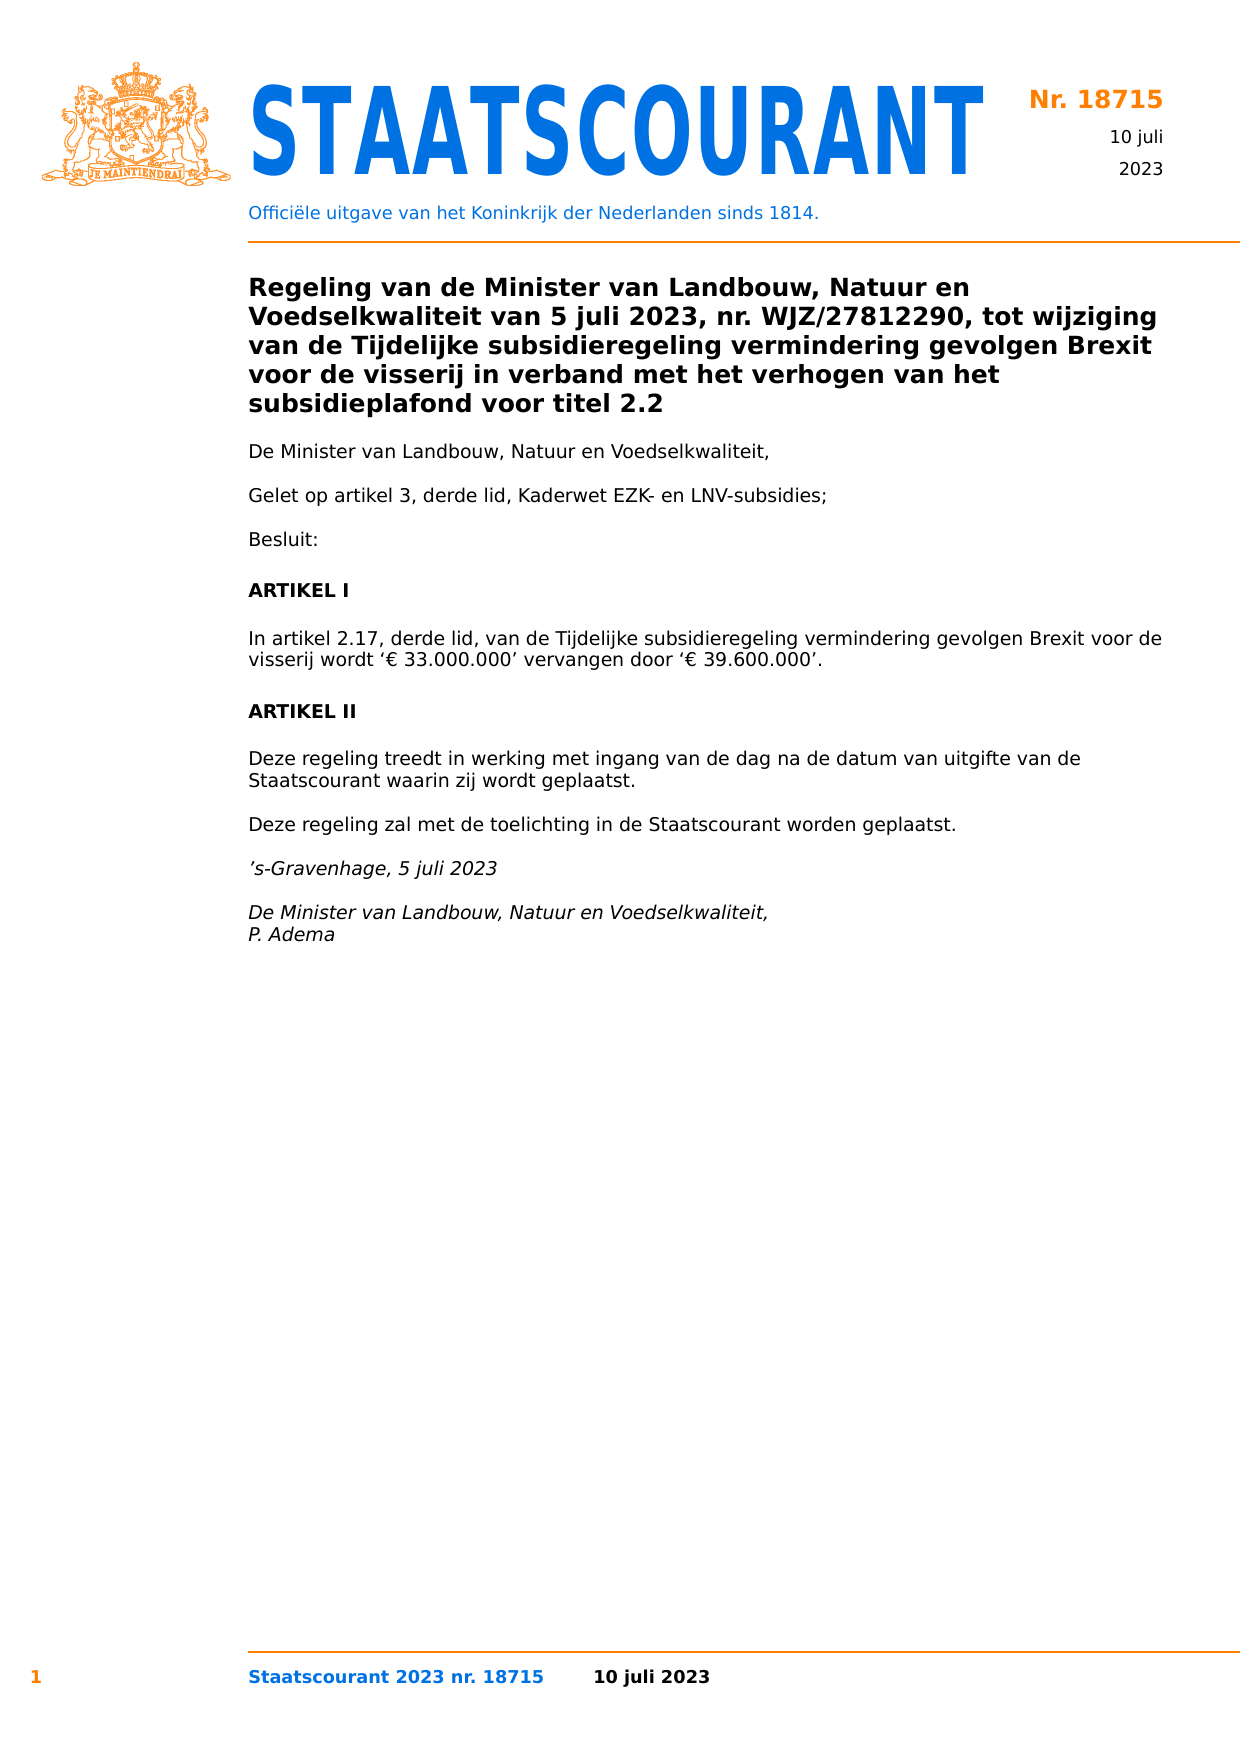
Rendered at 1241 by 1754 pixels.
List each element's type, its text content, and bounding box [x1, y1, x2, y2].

text De Minister van Landbouw, Natuur en Voedselkwaliteit, [248, 441, 1163, 463]
picture [41, 62, 231, 186]
table_cell 2023 [998, 153, 1240, 203]
subtitle Regeling van de Minister van Landbouw, Natuur en Voedselkwaliteit van 5 juli 2023, nr. WJZ/27812290, tot wijziging van de Tijdelijke subsidieregeling vermindering gevolgen Brexit voor de visserij in verband met het verhogen van het subsidieplafond voor titel 2.2 [248, 273, 1163, 419]
text Gelet op artikel 3, derde lid, Kaderwet EZK- en LNV-subsidies; [248, 484, 1163, 507]
table_cell Officiële uitgave van het Koninkrijk der Nederlanden sinds 1814. [248, 203, 1240, 241]
text Besluit: [248, 528, 1163, 550]
text Deze regeling zal met de toelichting in de Staatscourant worden geplaatst. [248, 814, 1163, 836]
table_cell 10 juli [998, 121, 1240, 153]
table_header [25, 62, 248, 241]
table_header Nr. 18715 [998, 62, 1240, 121]
text ’s-Gravenhage, 5 juli 2023 [248, 858, 1163, 880]
text Deze regeling treedt in werking met ingang van de dag na de datum van uitgifte van de Staatscourant waarin zij wordt geplaatst. [248, 748, 1163, 792]
subtitle ARTIKEL II [248, 701, 1163, 723]
text In artikel 2.17, derde lid, van de Tijdelijke subsidieregeling vermindering gevolgen Brexit voor de visserij wordt ‘€ 33.000.000’ vervangen door ‘€ 39.600.000’. [248, 627, 1163, 671]
subtitle ARTIKEL I [248, 580, 1163, 602]
table_header STAATSCOURANT [248, 62, 998, 203]
text De Minister van Landbouw, Natuur en Voedselkwaliteit, P. Adema [248, 902, 1163, 946]
